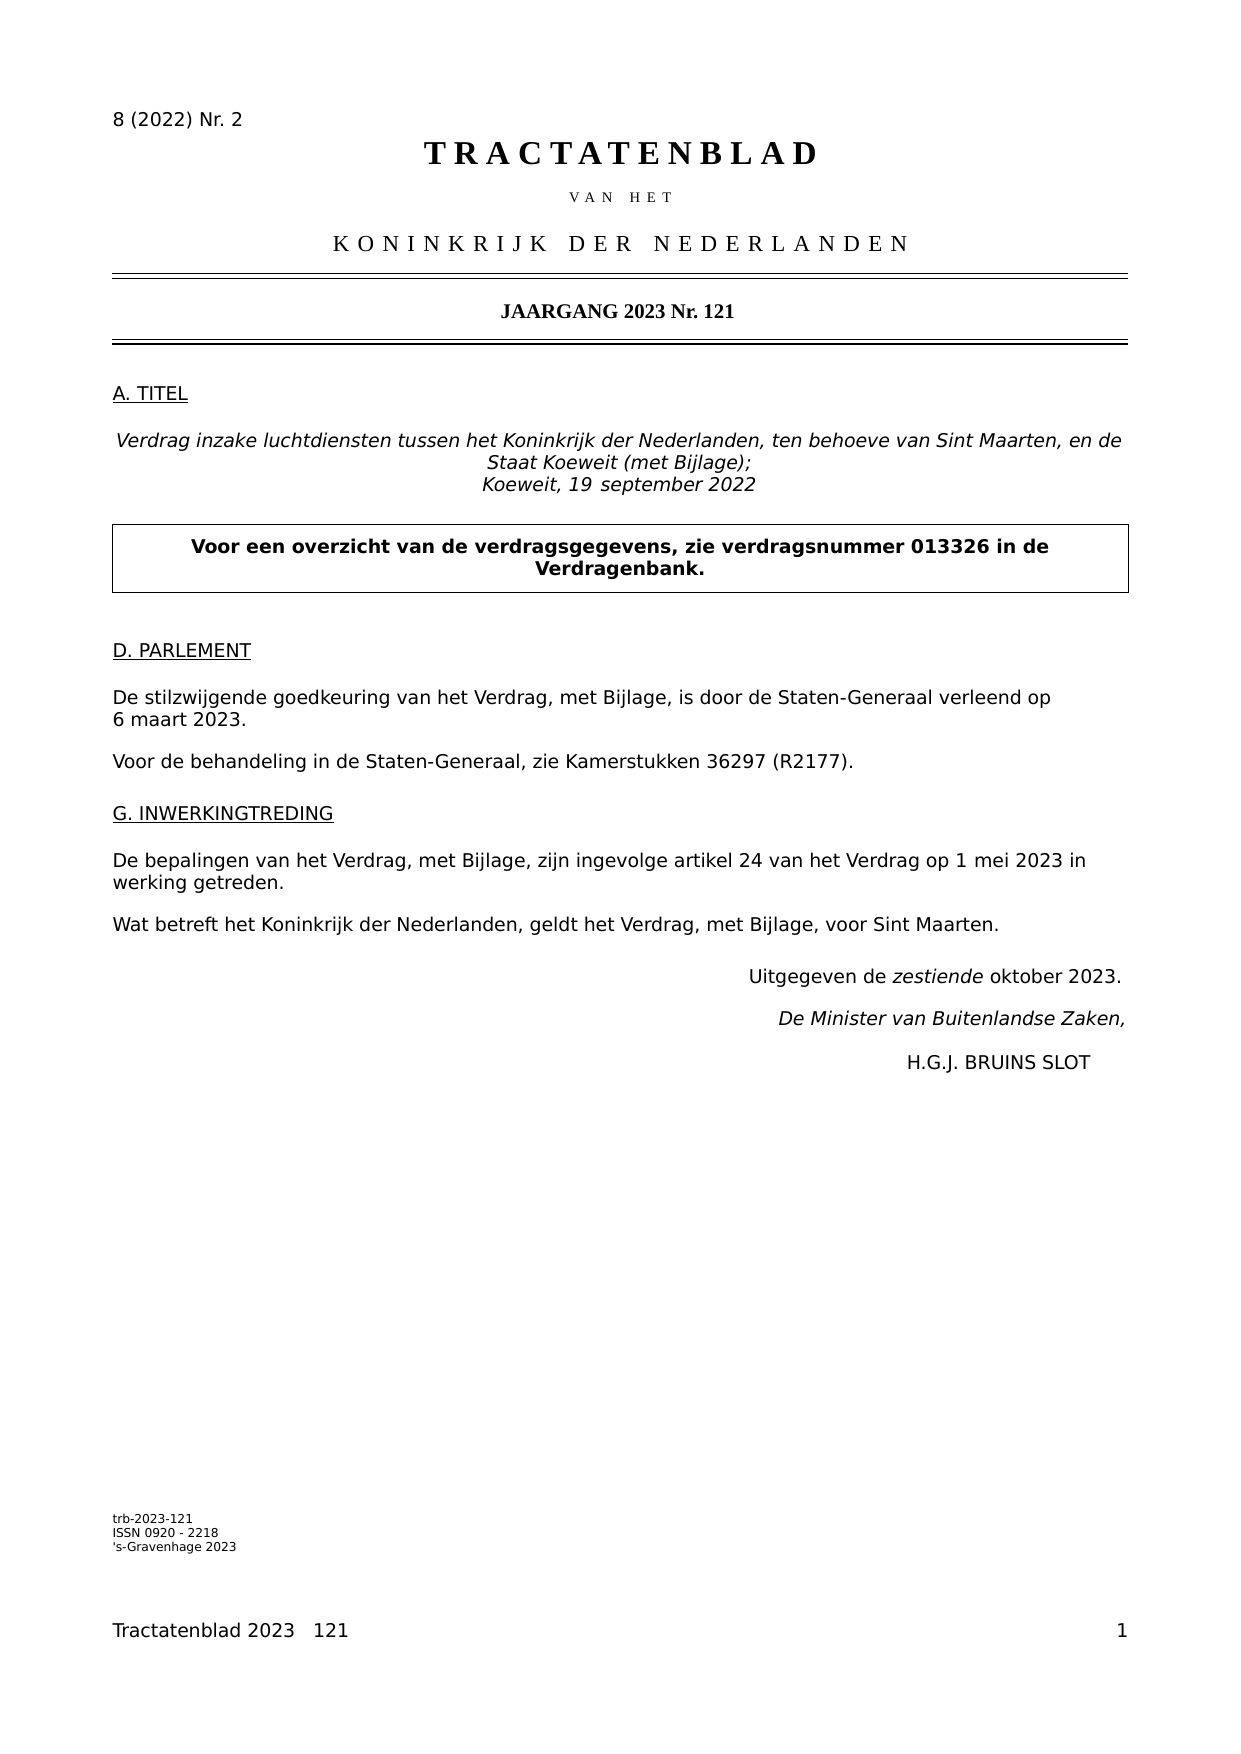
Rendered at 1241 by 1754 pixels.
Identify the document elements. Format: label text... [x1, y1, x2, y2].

text JAARGANG 2023 Nr. 121 [112, 299, 1128, 323]
text Verdrag inzake luchtdiensten tussen het Koninkrijk der Nederlanden, ten behoeve van Sint Maarten, en de Staat Koeweit (met Bijlage); [112, 430, 1128, 474]
text Wat betreft het Koninkrijk der Nederlanden, geldt het Verdrag, met Bijlage, voor Sint Maarten. [112, 914, 1128, 936]
text trb-2023-121 [112, 1512, 346, 1526]
text Uitgegeven de zestiende oktober 2023. [112, 966, 1128, 988]
text KONINKRIJK DER NEDERLANDEN [112, 229, 1128, 256]
text De stilzwijgende goedkeuring van het Verdrag, met Bijlage, is door de Staten-Generaal verleend op 6 maart 2023. [112, 687, 1128, 731]
text De Minister van Buitenlandse Zaken, H.G.J. BRUINS SLOT [112, 1008, 1128, 1074]
text De bepalingen van het Verdrag, met Bijlage, zijn ingevolge artikel 24 van het Verdrag op 1 mei 2023 in werking getreden. [112, 850, 1128, 894]
text Voor de behandeling in de Staten-Generaal, zie Kamerstukken 36297 (R2177). [112, 751, 1128, 773]
subtitle G. INWERKINGTREDING [112, 803, 1128, 825]
text 8 (2022) Nr. 2 [112, 109, 1128, 131]
subtitle A. TITEL [112, 383, 1128, 405]
subtitle D. PARLEMENT [112, 640, 1128, 662]
text ISSN 0920 - 2218 [112, 1526, 346, 1540]
text Koeweit, 19 september 2022 [112, 474, 1128, 496]
text 's-Gravenhage 2023 [112, 1540, 346, 1554]
text TRACTATENBLAD [112, 133, 1128, 172]
text VAN HET [112, 189, 1128, 206]
